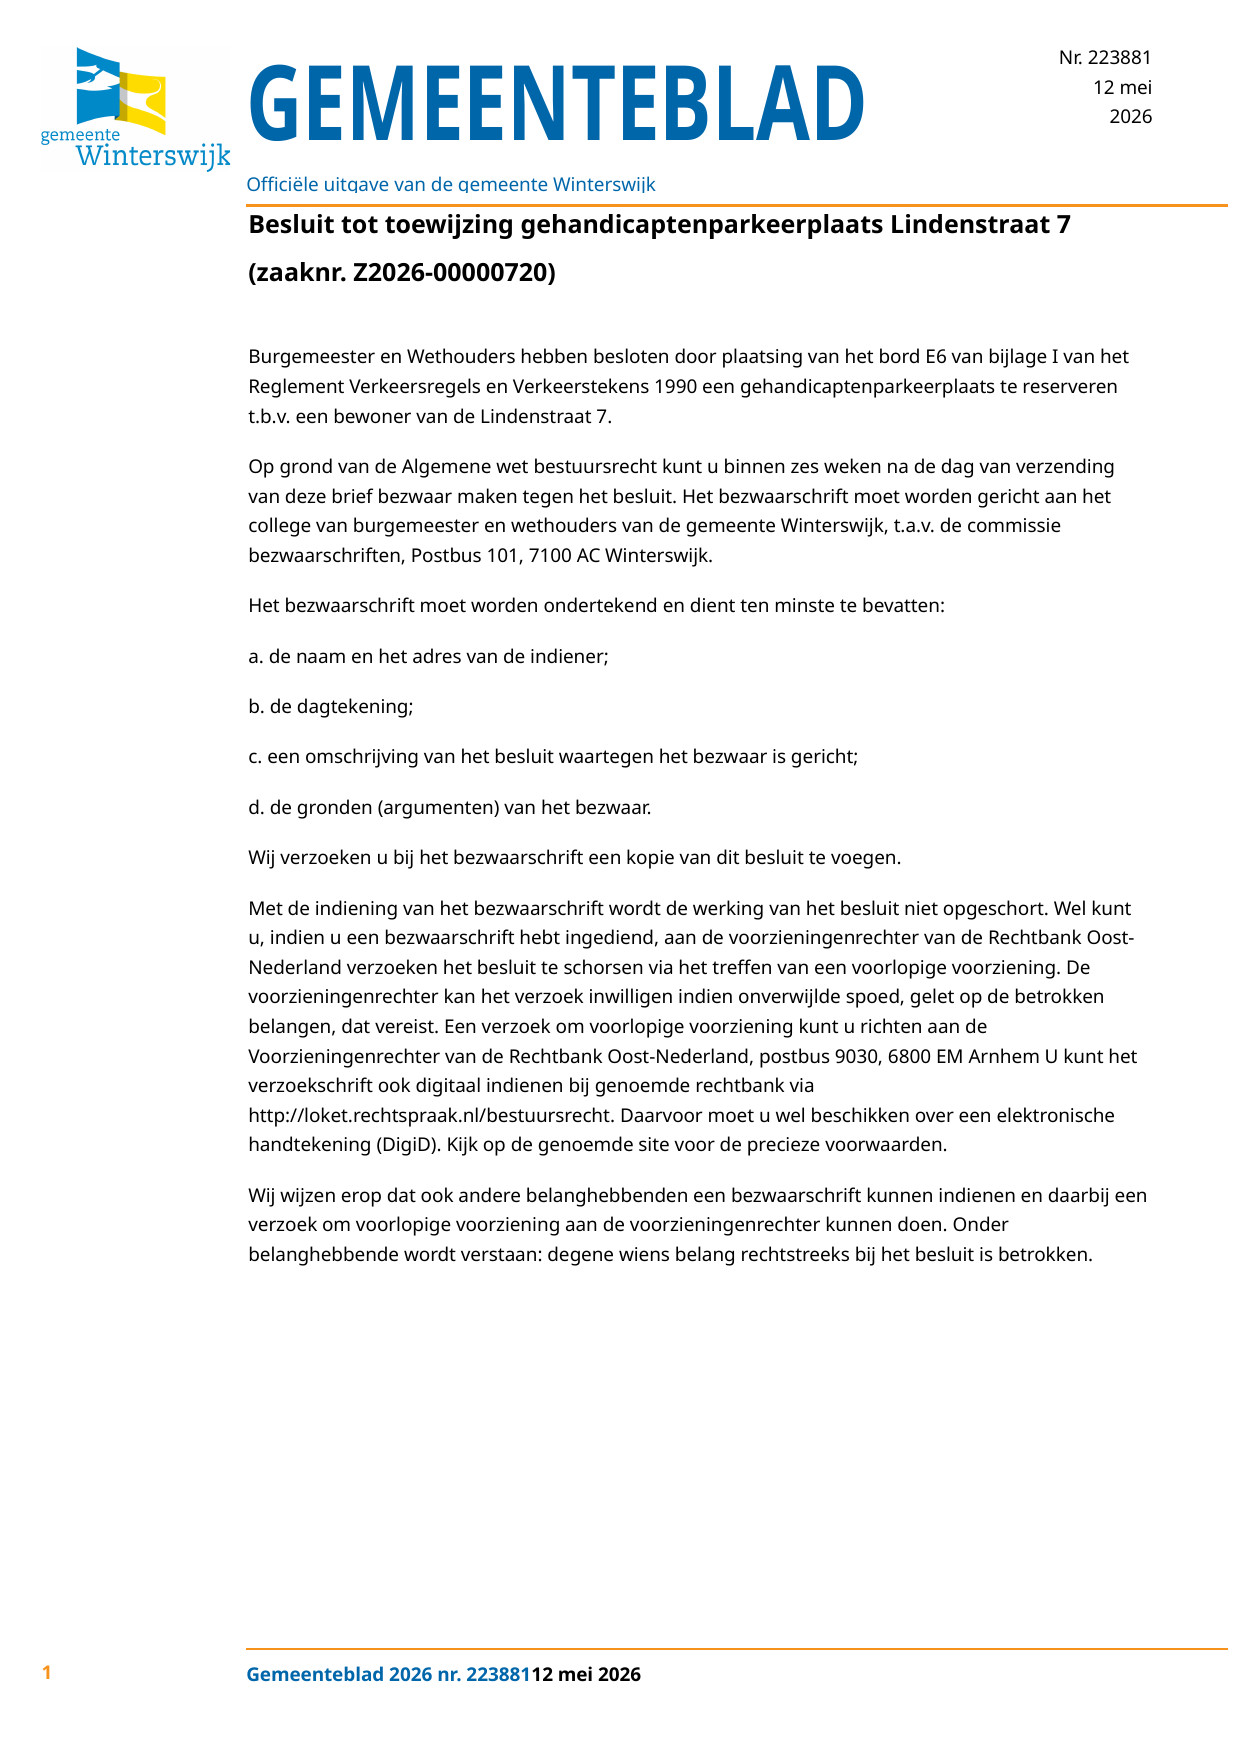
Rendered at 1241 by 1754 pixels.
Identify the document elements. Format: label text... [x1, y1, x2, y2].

text Met de indiening van het bezwaarschrift wordt de werking van het besluit niet opgeschort. Wel kunt u, indien u een bezwaarschrift hebt ingediend, aan de voorzieningenrechter van de Rechtbank Oost-Nederland verzoeken het besluit te schorsen via het treffen van een voorlopige voorziening. De voorzieningenrechter kan het verzoek inwilligen indien onverwijlde spoed, gelet op de betrokken belangen, dat vereist. Een verzoek om voorlopige voorziening kunt u richten aan de Voorzieningenrechter van de Rechtbank Oost-Nederland, postbus 9030, 6800 EM Arnhem U kunt het verzoekschrift ook digitaal indienen bij genoemde rechtbank via http://loket.rechtspraak.nl/bestuursrecht. Daarvoor moet u wel beschikken over een elektronische handtekening (DigiD). Kijk op de genoemde site voor de precieze voorwaarden. [248, 895, 1152, 1157]
text Besluit tot toewijzing gehandicaptenparkeerplaats Lindenstraat 7 (zaaknr. Z2026-00000720) [248, 207, 1152, 288]
text d. de gronden (argumenten) van het bezwaar. [248, 794, 1152, 820]
text c. een omschrijving van het besluit waartegen het bezwaar is gericht; [248, 744, 1152, 769]
text Wij verzoeken u bij het bezwaarschrift een kopie van dit besluit te voegen. [248, 844, 1152, 870]
text b. de dagtekening; [248, 693, 1152, 719]
text Burgemeester en Wethouders hebben besloten door plaatsing van het bord E6 van bijlage I van het Reglement Verkeersregels en Verkeerstekens 1990 een gehandicaptenparkeerplaats te reserveren t.b.v. een bewoner van de Lindenstraat 7. [248, 344, 1152, 428]
text Wij wijzen erop dat ook andere belanghebbenden een bezwaarschrift kunnen indienen en daarbij een verzoek om voorlopige voorziening aan de voorzieningenrechter kunnen doen. Onder belanghebbende wordt verstaan: degene wiens belang rechtstreeks bij het besluit is betrokken. [248, 1182, 1152, 1267]
text Op grond van de Algemene wet bestuursrecht kunt u binnen zes weken na de dag van verzending van deze brief bezwaar maken tegen het besluit. Het bezwaarschrift moet worden gericht aan het college van burgemeester en wethouders van de gemeente Winterswijk, t.a.v. de commissie bezwaarschriften, Postbus 101, 7100 AC Winterswijk. [248, 453, 1152, 568]
picture [225, 153, 231, 162]
text a. de naam en het adres van de indiener; [248, 643, 1152, 668]
text Het bezwaarschrift moet worden ondertekend en dient ten minste te bevatten: [248, 592, 1152, 618]
picture [41, 47, 231, 172]
